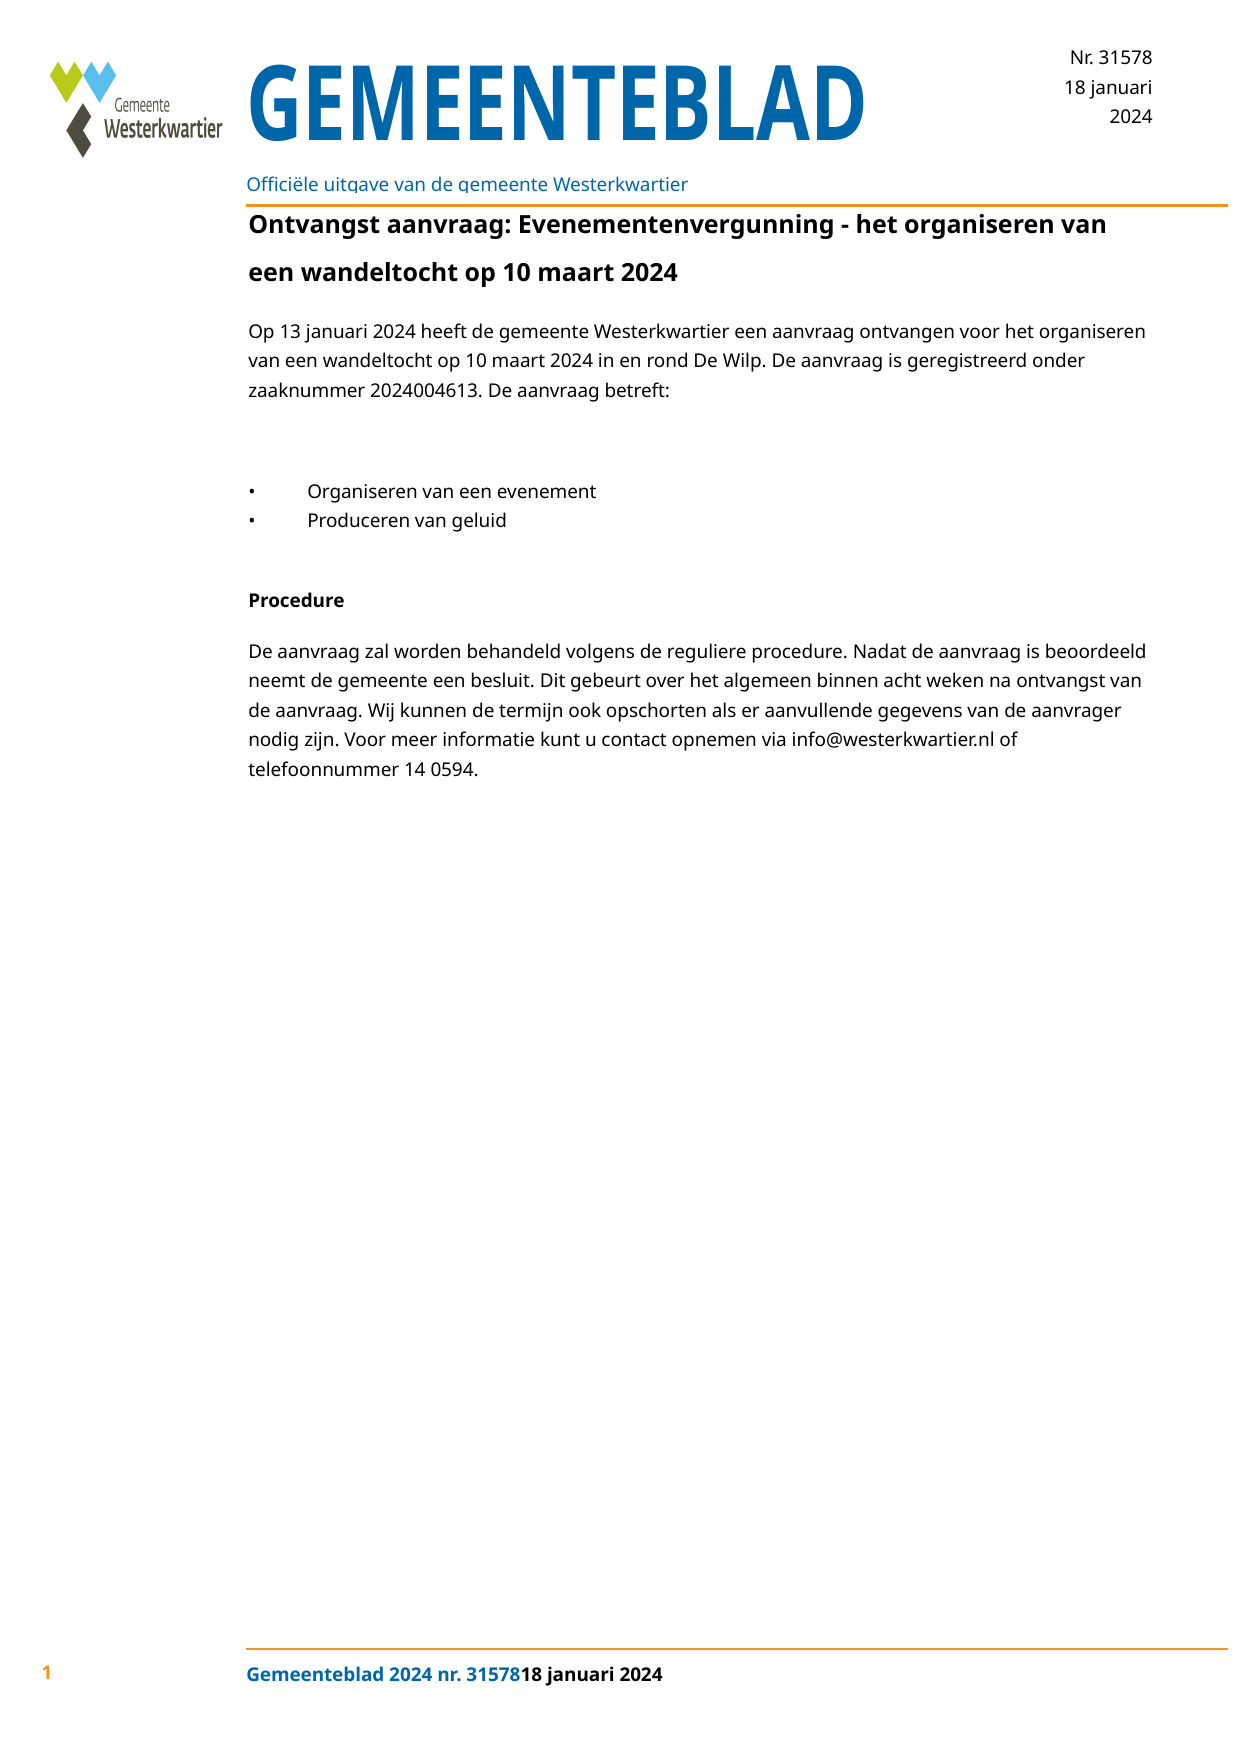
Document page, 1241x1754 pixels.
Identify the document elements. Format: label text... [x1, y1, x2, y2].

list Organiseren van een evenement [248, 478, 1152, 504]
list Produceren van geluid [248, 507, 1152, 533]
text Procedure [248, 587, 1152, 613]
text De aanvraag zal worden behandeld volgens de reguliere procedure. Nadat de aanvraag is beoordeeld neemt de gemeente een besluit. Dit gebeurt over het algemeen binnen acht weken na ontvangst van de aanvraag. Wij kunnen de termijn ook opschorten als er aanvullende gegevens van de aanvrager nodig zijn. Voor meer informatie kunt u contact opnemen via info@westerkwartier.nl of telefoonnummer 14 0594. [248, 638, 1152, 782]
text Op 13 januari 2024 heeft de gemeente Westerkwartier een aanvraag ontvangen voor het organiseren van een wandeltocht op 10 maart 2024 in en rond De Wilp. De aanvraag is geregistreerd onder zaaknummer 2024004613. De aanvraag betreft: [248, 318, 1152, 403]
picture [41, 47, 231, 172]
text Ontvangst aanvraag: Evenementenvergunning - het organiseren van een wandeltocht op 10 maart 2024 [248, 207, 1152, 288]
